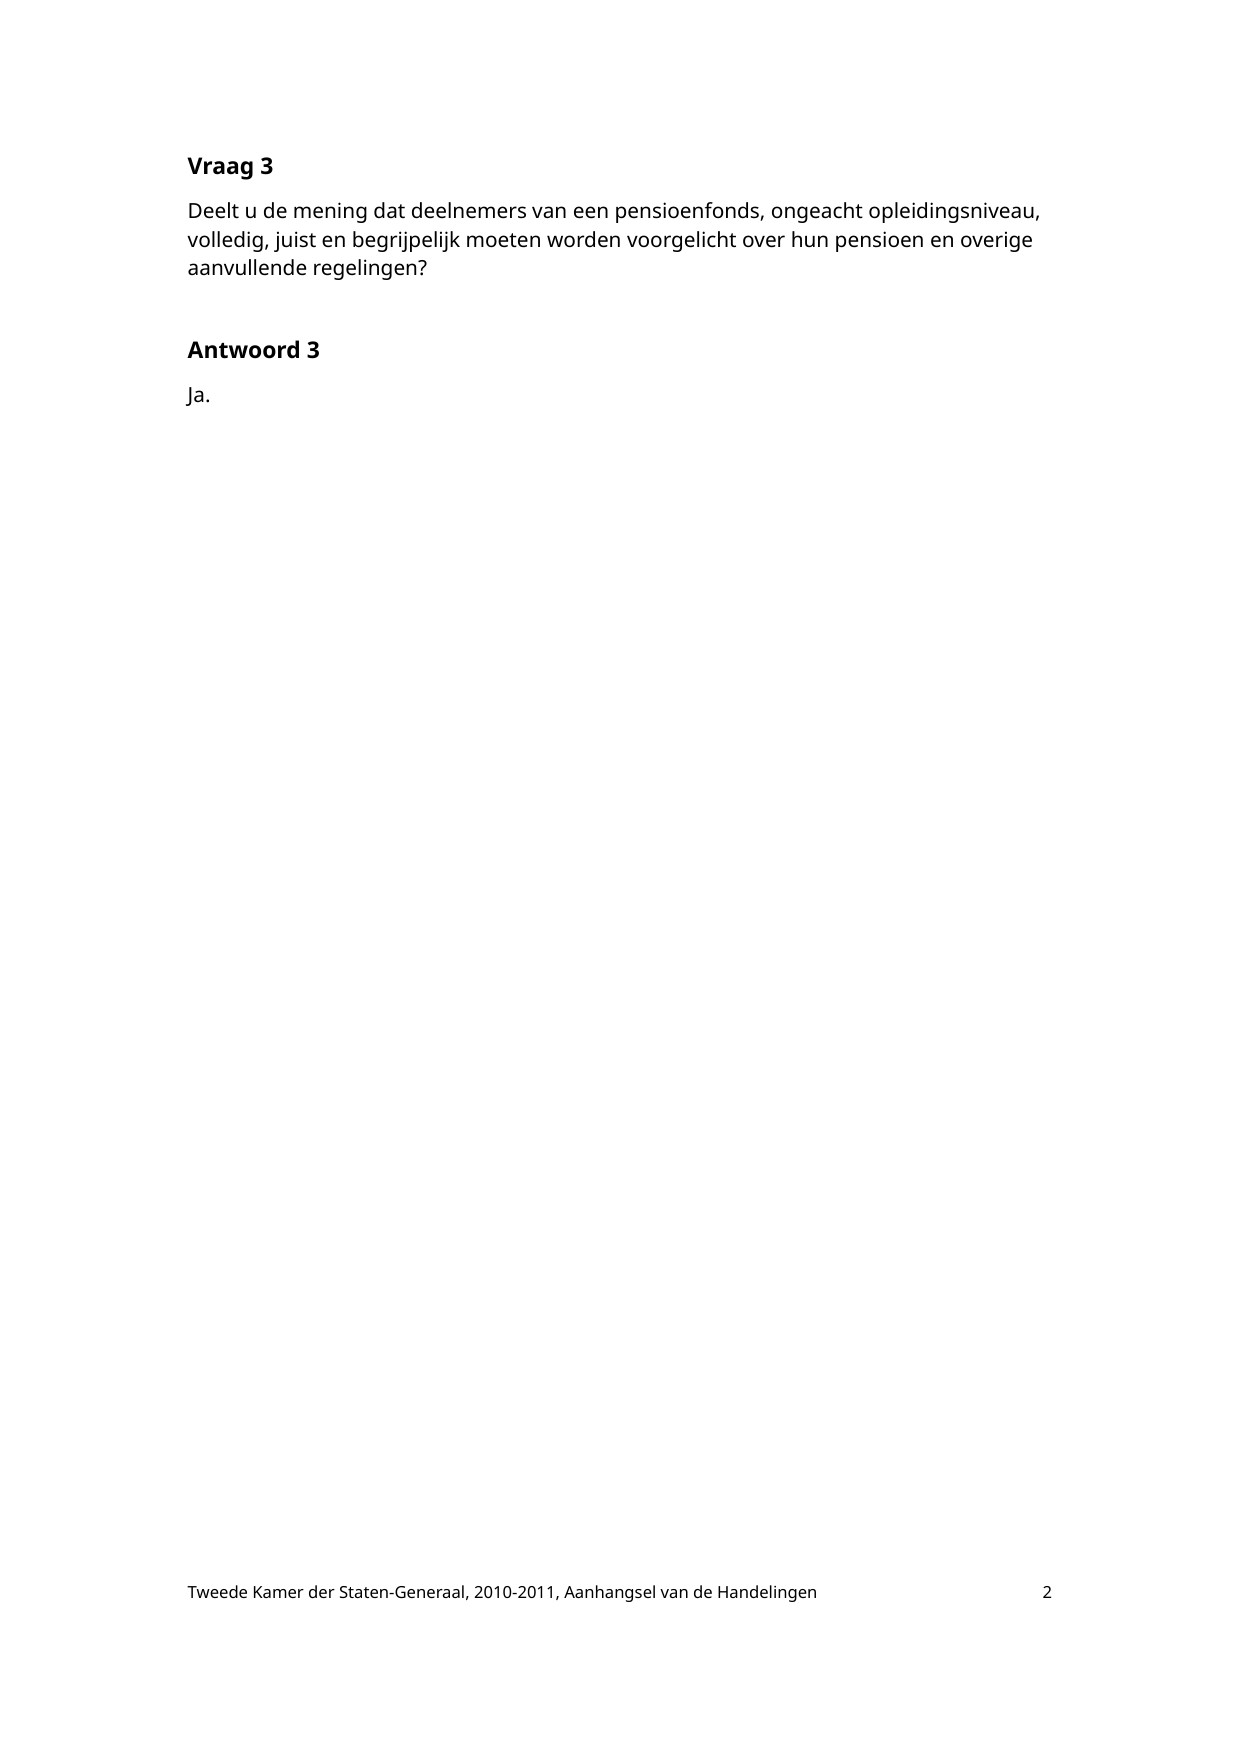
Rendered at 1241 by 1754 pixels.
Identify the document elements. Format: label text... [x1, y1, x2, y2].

text Deelt u de mening dat deelnemers van een pensioenfonds, ongeacht opleidingsniveau, volledig, juist en begrijpelijk moeten worden voorgelicht over hun pensioen en overige aanvullende regelingen? [187, 196, 1053, 282]
text Ja. [187, 380, 1053, 409]
subtitle Antwoord 3 [187, 334, 1053, 365]
subtitle Vraag 3 [187, 150, 1053, 181]
